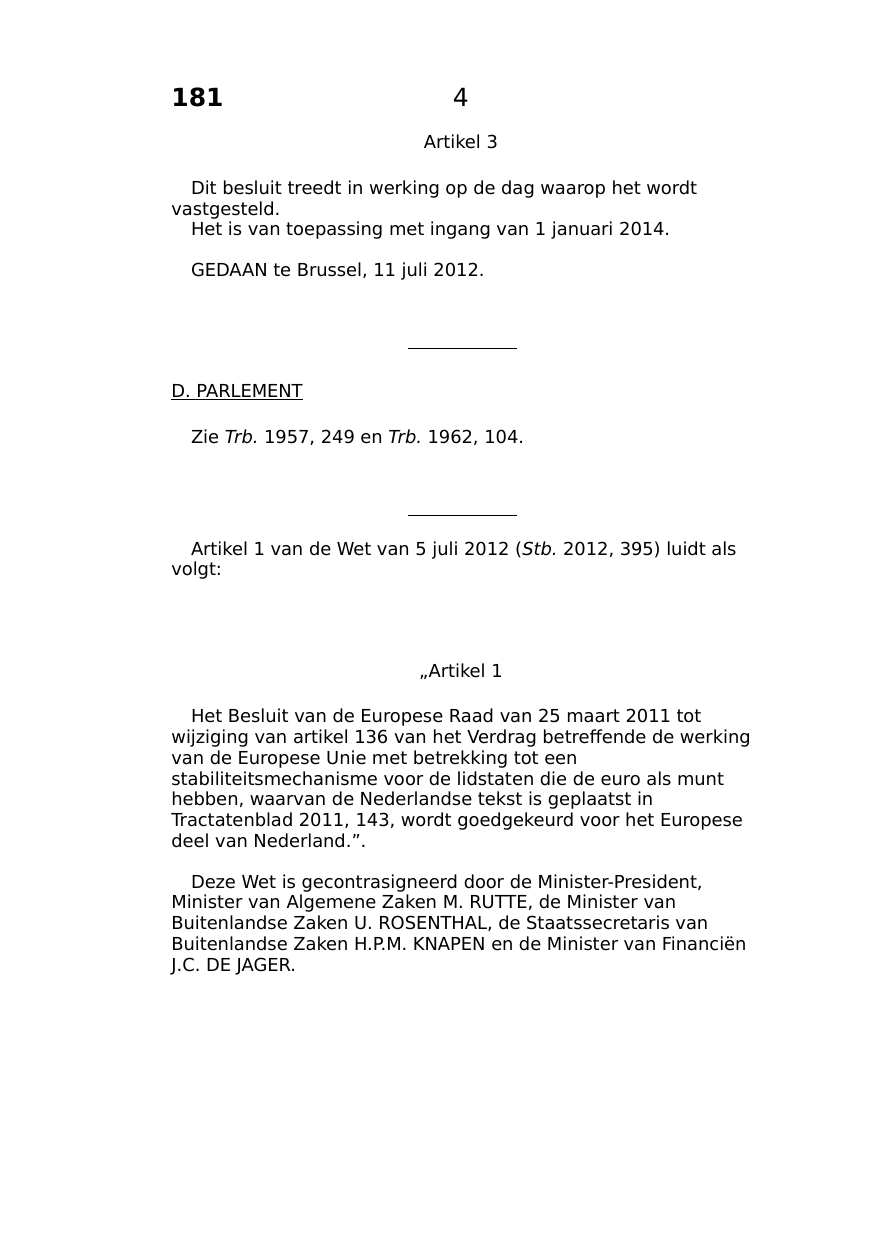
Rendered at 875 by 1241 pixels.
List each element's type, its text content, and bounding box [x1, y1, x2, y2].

text Het is van toepassing met ingang van 1 januari 2014. [171, 219, 756, 240]
subtitle D. PARLEMENT [171, 381, 756, 402]
text Het Besluit van de Europese Raad van 25 maart 2011 tot wijziging van artikel 136 van het Verdrag betreffende de werking van de Europese Unie met betrekking tot een stabiliteitsmechanisme voor de lidstaten die de euro als munt hebben, waarvan de Nederlandse tekst is geplaatst in Tractatenblad 2011, 143, wordt goedgekeurd voor het Europese deel van Nederland.”. [171, 706, 756, 851]
subtitle „Artikel 1 [171, 661, 756, 681]
text Artikel 1 van de Wet van 5 juli 2012 (Stb. 2012, 395) luidt als volgt: [171, 538, 756, 580]
text GEDAAN te Brussel, 11 juli 2012. [171, 260, 756, 281]
text Zie Trb. 1957, 249 en Trb. 1962, 104. [171, 427, 756, 448]
text Deze Wet is gecontrasigneerd door de Minister-President, Minister van Algemene Zaken M. RUTTE, de Minister van Buitenlandse Zaken U. ROSENTHAL, de Staatssecretaris van Buitenlandse Zaken H.P.M. KNAPEN en de Minister van Financiën J.C. DE JAGER. [171, 871, 756, 975]
text Dit besluit treedt in werking op de dag waarop het wordt vastgesteld. [171, 178, 756, 219]
subtitle Artikel 3 [171, 132, 756, 153]
